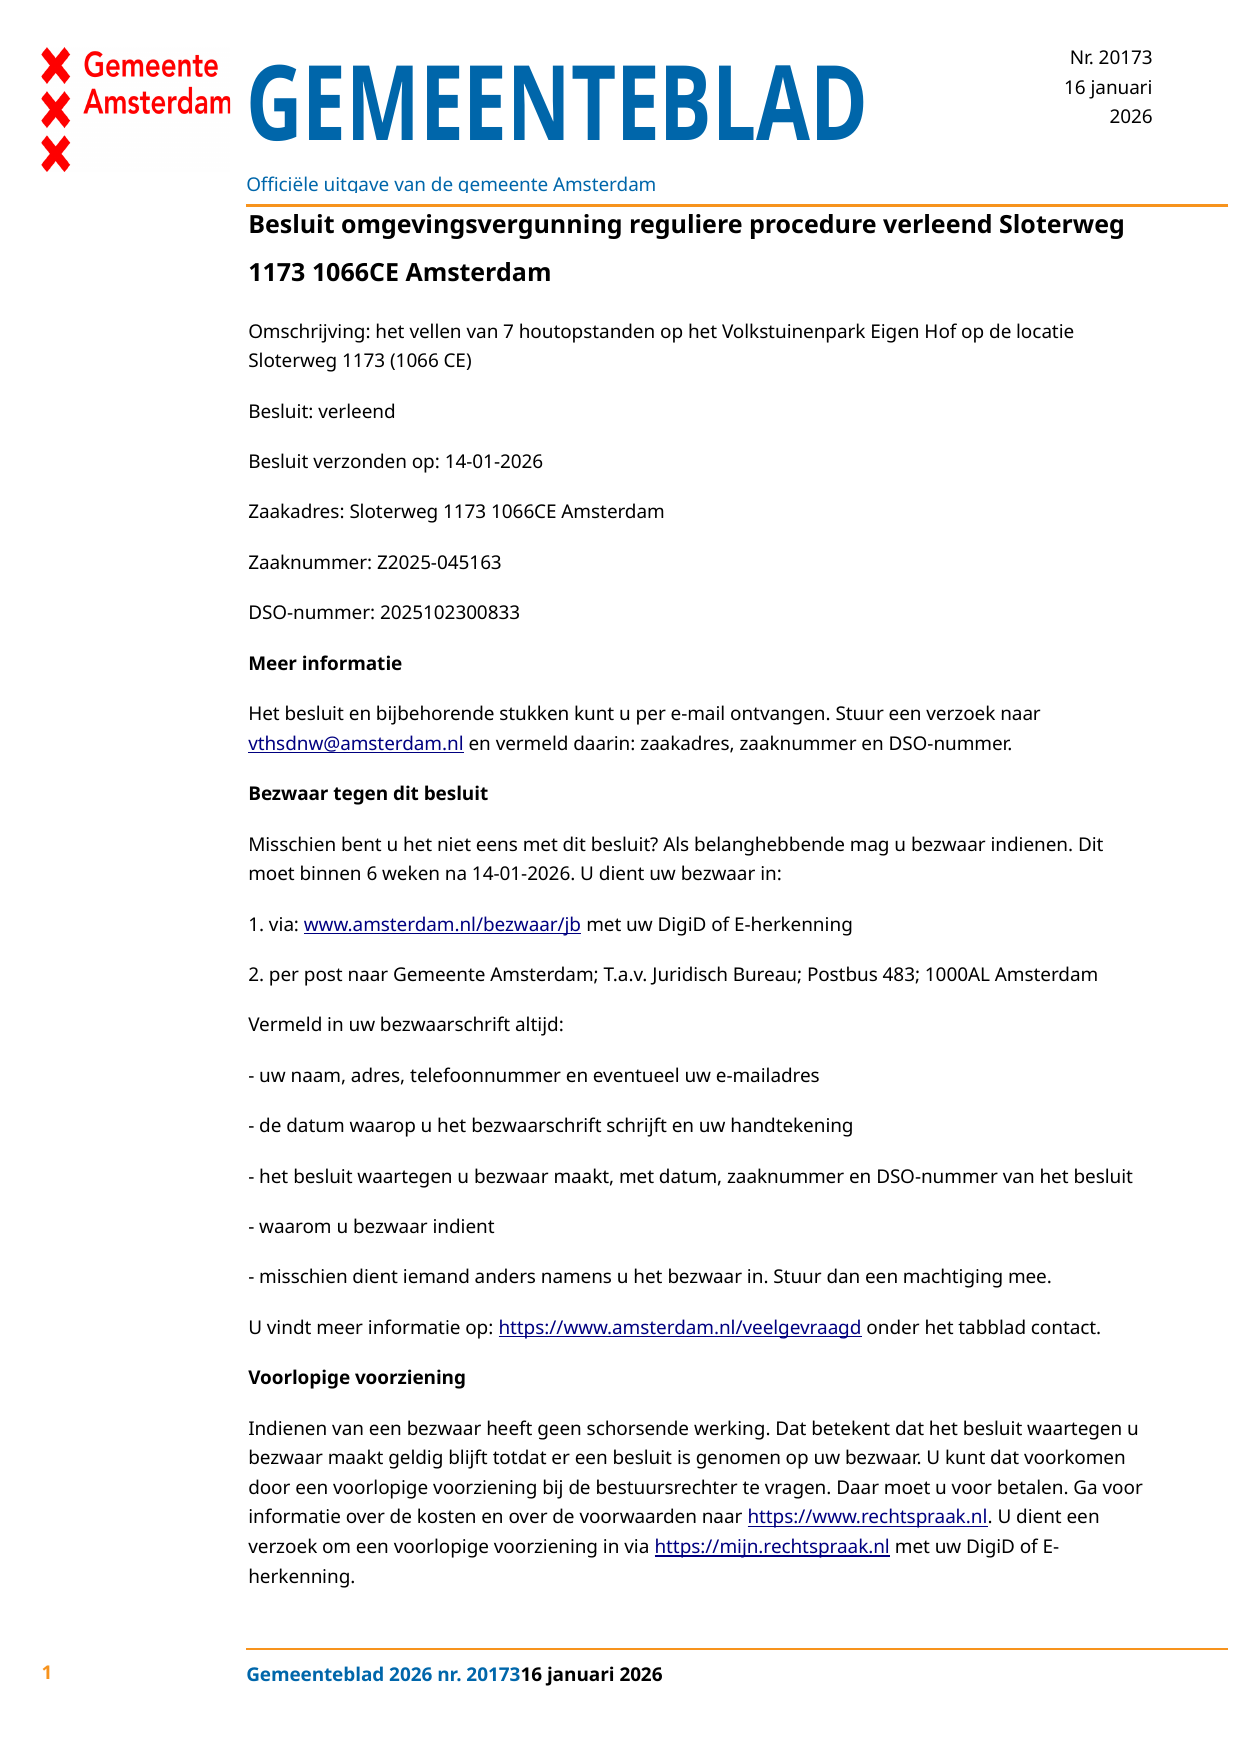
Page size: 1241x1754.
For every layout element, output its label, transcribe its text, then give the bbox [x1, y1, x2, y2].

picture [41, 47, 231, 172]
text Meer informatie [248, 650, 1152, 676]
text Zaaknummer: Z2025-045163 [248, 549, 1152, 575]
text Voorlopige voorziening [248, 1364, 1152, 1390]
text 1. via: www.amsterdam.nl/bezwaar/jb met uw DigiD of E-herkenning [248, 911, 1152, 937]
text - waarom u bezwaar indient [248, 1213, 1152, 1239]
text U vindt meer informatie op: https://www.amsterdam.nl/veelgevraagd onder het tabblad contact. [248, 1314, 1152, 1340]
text Misschien bent u het niet eens met dit besluit? Als belanghebbende mag u bezwaar indienen. Dit moet binnen 6 weken na 14-01-2026. U dient uw bezwaar in: [248, 831, 1152, 886]
text Zaakadres: Sloterweg 1173 1066CE Amsterdam [248, 499, 1152, 524]
text - misschien dient iemand anders namens u het bezwaar in. Stuur dan een machtiging mee. [248, 1264, 1152, 1289]
text Vermeld in uw bezwaarschrift altijd: [248, 1012, 1152, 1037]
text - het besluit waartegen u bezwaar maakt, met datum, zaaknummer en DSO-nummer van het besluit [248, 1163, 1152, 1189]
text Bezwaar tegen dit besluit [248, 780, 1152, 806]
text - de datum waarop u het bezwaarschrift schrijft en uw handtekening [248, 1112, 1152, 1138]
text Besluit: verleend [248, 398, 1152, 424]
text Besluit verzonden op: 14-01-2026 [248, 448, 1152, 474]
text Besluit omgevingsvergunning reguliere procedure verleend Sloterweg 1173 1066CE Amsterdam [248, 207, 1152, 288]
text Indienen van een bezwaar heeft geen schorsende werking. Dat betekent dat het besluit waartegen u bezwaar maakt geldig blijft totdat er een besluit is genomen op uw bezwaar. U kunt dat voorkomen door een voorlopige voorziening bij de bestuursrechter te vragen. Daar moet u voor betalen. Ga voor informatie over de kosten en over de voorwaarden naar https://www.rechtspraak.nl. U dient een verzoek om een voorlopige voorziening in via https://mijn.rechtspraak.nl met uw DigiD of E-herkenning. [248, 1415, 1152, 1589]
text 2. per post naar Gemeente Amsterdam; T.a.v. Juridisch Bureau; Postbus 483; 1000AL Amsterdam [248, 961, 1152, 987]
text Omschrijving: het vellen van 7 houtopstanden op het Volkstuinenpark Eigen Hof op de locatie Sloterweg 1173 (1066 CE) [248, 318, 1152, 373]
text - uw naam, adres, telefoonnummer en eventueel uw e-mailadres [248, 1062, 1152, 1088]
text DSO-nummer: 2025102300833 [248, 599, 1152, 625]
text Het besluit en bijbehorende stukken kunt u per e-mail ontvangen. Stuur een verzoek naar vthsdnw@amsterdam.nl en vermeld daarin: zaakadres, zaaknummer en DSO-nummer. [248, 700, 1152, 756]
